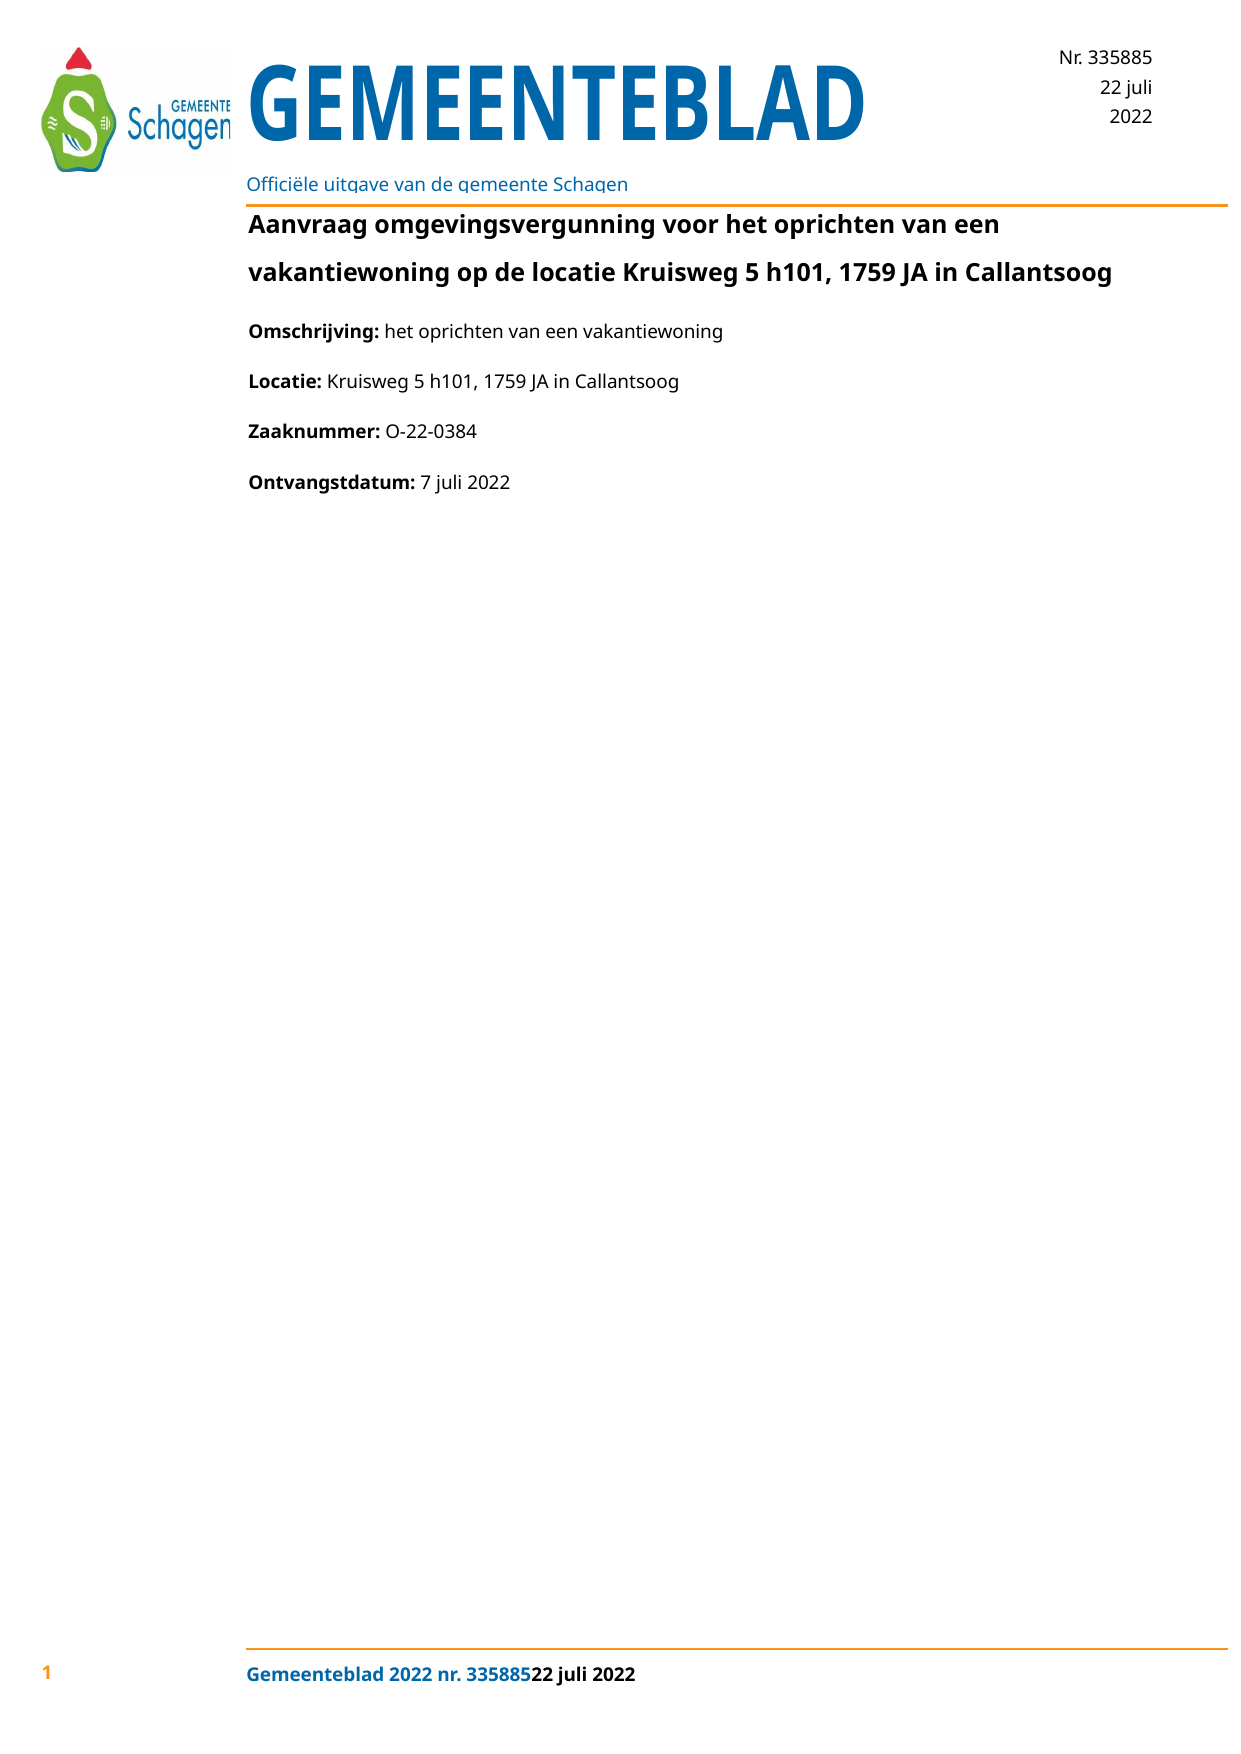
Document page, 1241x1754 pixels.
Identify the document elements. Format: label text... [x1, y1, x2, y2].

text Ontvangstdatum: 7 juli 2022 [248, 469, 1152, 495]
picture [41, 47, 231, 172]
text Aanvraag omgevingsvergunning voor het oprichten van een vakantiewoning op de locatie Kruisweg 5 h101, 1759 JA in Callantsoog [248, 207, 1152, 288]
text Zaaknummer: O-22-0384 [248, 419, 1152, 444]
text Locatie: Kruisweg 5 h101, 1759 JA in Callantsoog [248, 368, 1152, 394]
text Omschrijving: het oprichten van een vakantiewoning [248, 318, 1152, 344]
